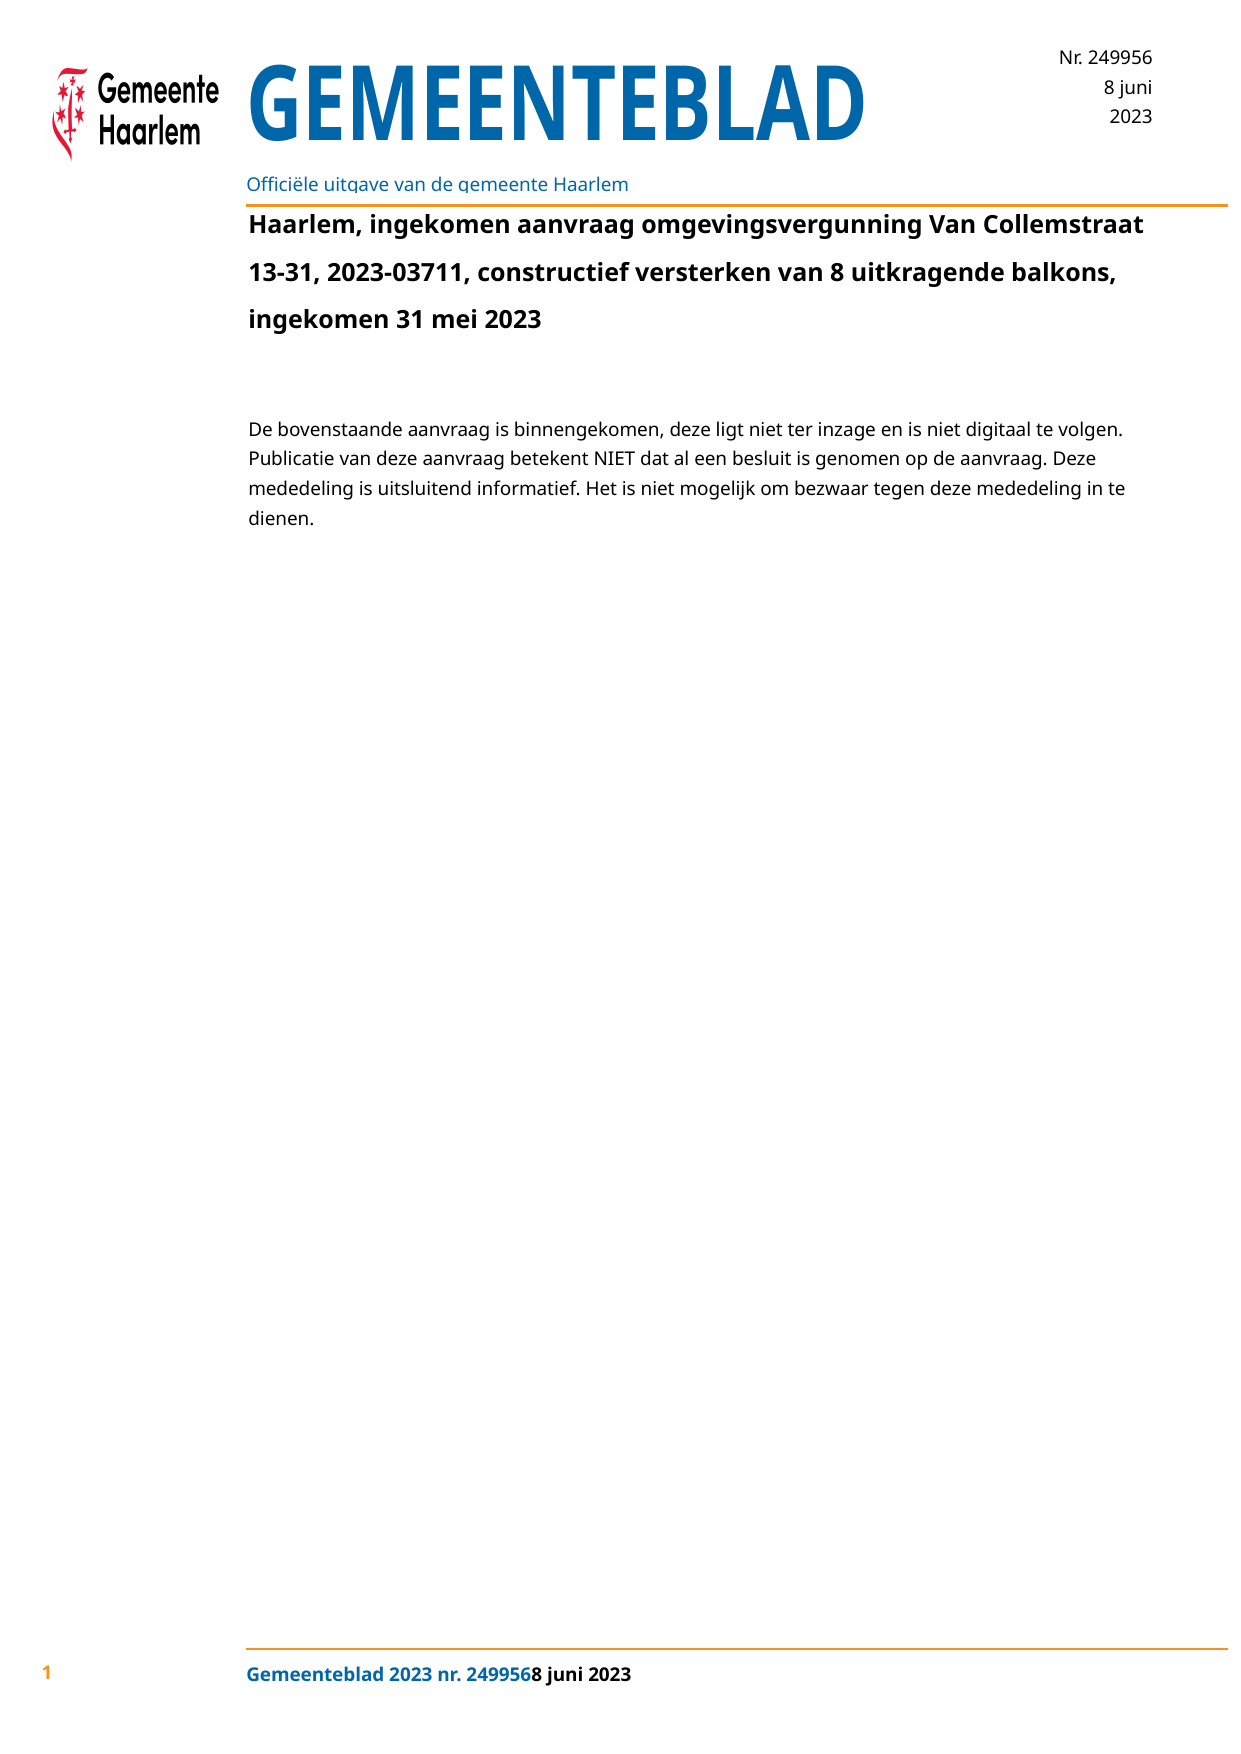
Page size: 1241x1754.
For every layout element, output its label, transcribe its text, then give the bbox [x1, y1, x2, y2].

text Haarlem, ingekomen aanvraag omgevingsvergunning Van Collemstraat 13-31, 2023-03711, constructief versterken van 8 uitkragende balkons, ingekomen 31 mei 2023 [248, 207, 1152, 336]
text De bovenstaande aanvraag is binnengekomen, deze ligt niet ter inzage en is niet digitaal te volgen. Publicatie van deze aanvraag betekent NIET dat al een besluit is genomen op de aanvraag. Deze mededeling is uitsluitend informatief. Het is niet mogelijk om bezwaar tegen deze mededeling in te dienen. [248, 416, 1152, 530]
picture [41, 47, 231, 172]
